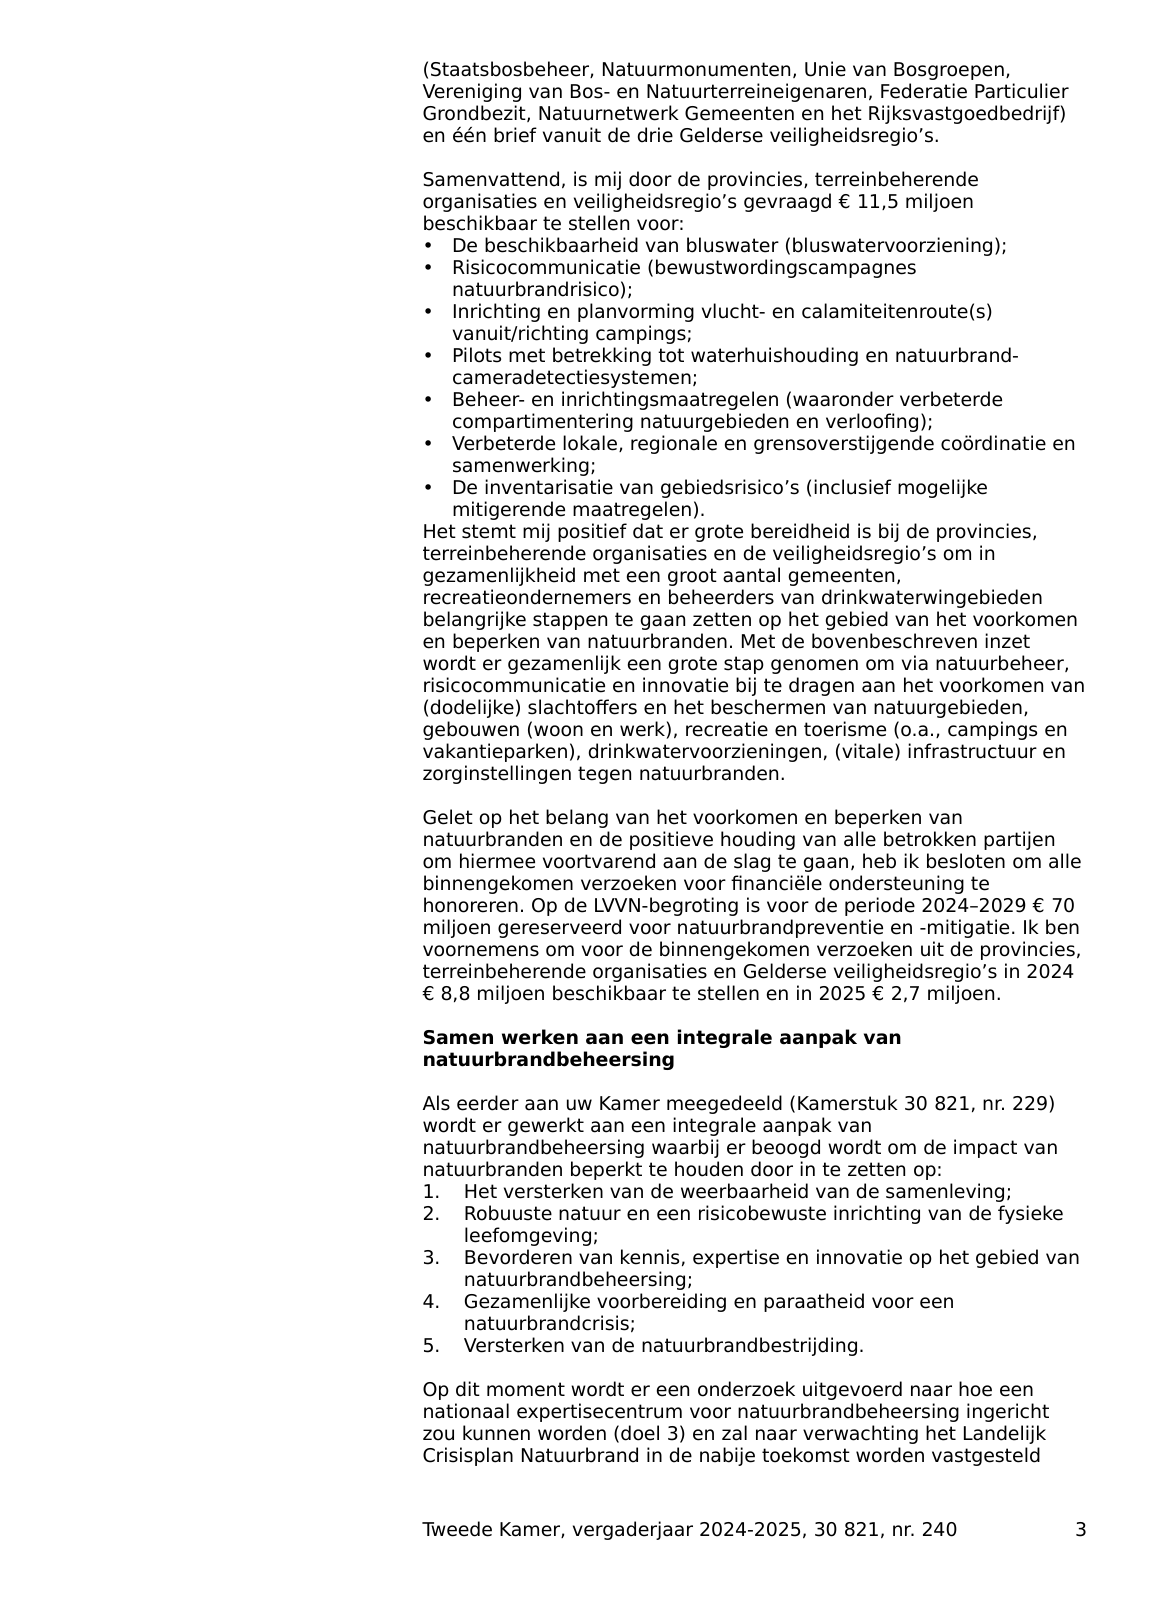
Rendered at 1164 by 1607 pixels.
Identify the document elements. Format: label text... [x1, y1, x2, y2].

text 4. Gezamenlijke voorbereiding en paraatheid voor een natuurbrandcrisis; [422, 1291, 1087, 1335]
text • De beschikbaarheid van bluswater (bluswatervoorziening); [422, 235, 1087, 257]
text Het stemt mij positief dat er grote bereidheid is bij de provincies, terreinbeherende organisaties en de veiligheidsregio’s om in gezamenlijkheid met een groot aantal gemeenten, recreatieondernemers en beheerders van drinkwaterwingebieden belangrijke stappen te gaan zetten op het gebied van het voorkomen en beperken van natuurbranden. Met de bovenbeschreven inzet wordt er gezamenlijk een grote stap genomen om via natuurbeheer, risicocommunicatie en innovatie bij te dragen aan het voorkomen van (dodelijke) slachtoffers en het beschermen van natuurgebieden, gebouwen (woon en werk), recreatie en toerisme (o.a., campings en vakantieparken), drinkwatervoorzieningen, (vitale) infrastructuur en zorginstellingen tegen natuurbranden. [422, 521, 1087, 784]
text • Risicocommunicatie (bewustwordingscampagnes natuurbrandrisico); [422, 257, 1087, 301]
text Gelet op het belang van het voorkomen en beperken van natuurbranden en de positieve houding van alle betrokken partijen om hiermee voortvarend aan de slag te gaan, heb ik besloten om alle binnengekomen verzoeken voor financiële ondersteuning te honoreren. Op de LVVN-begroting is voor de periode 2024–2029 € 70 miljoen gereserveerd voor natuurbrandpreventie en -mitigatie. Ik ben voornemens om voor de binnengekomen verzoeken uit de provincies, terreinbeherende organisaties en Gelderse veiligheidsregio’s in 2024 € 8,8 miljoen beschikbaar te stellen en in 2025 € 2,7 miljoen. [422, 807, 1087, 1004]
text • Inrichting en planvorming vlucht- en calamiteitenroute(s) vanuit/richting campings; [422, 301, 1087, 345]
subtitle Samen werken aan een integrale aanpak van natuurbrandbeheersing [422, 1027, 1087, 1071]
text • De inventarisatie van gebiedsrisico’s (inclusief mogelijke mitigerende maatregelen). [422, 477, 1087, 521]
text • Beheer- en inrichtingsmaatregelen (waaronder verbeterde compartimentering natuurgebieden en verloofing); [422, 389, 1087, 433]
text • Verbeterde lokale, regionale en grensoverstijgende coördinatie en samenwerking; [422, 433, 1087, 477]
text Als eerder aan uw Kamer meegedeeld (Kamerstuk 30 821, nr. 229) wordt er gewerkt aan een integrale aanpak van natuurbrandbeheersing waarbij er beoogd wordt om de impact van natuurbranden beperkt te houden door in te zetten op: [422, 1093, 1087, 1181]
text 3. Bevorderen van kennis, expertise en innovatie op het gebied van natuurbrandbeheersing; [422, 1247, 1087, 1291]
text • Pilots met betrekking tot waterhuishouding en natuurbrand-cameradetectiesystemen; [422, 345, 1087, 389]
text 2. Robuuste natuur en een risicobewuste inrichting van de fysieke leefomgeving; [422, 1203, 1087, 1247]
text Op dit moment wordt er een onderzoek uitgevoerd naar hoe een nationaal expertisecentrum voor natuurbrandbeheersing ingericht zou kunnen worden (doel 3) en zal naar verwachting het Landelijk Crisisplan Natuurbrand in de nabije toekomst worden vastgesteld [422, 1379, 1087, 1467]
text Samenvattend, is mij door de provincies, terreinbeherende organisaties en veiligheidsregio’s gevraagd € 11,5 miljoen beschikbaar te stellen voor: [422, 169, 1087, 235]
text 1. Het versterken van de weerbaarheid van de samenleving; [422, 1181, 1087, 1203]
text 5. Versterken van de natuurbrandbestrijding. [422, 1335, 1087, 1357]
text (Staatsbosbeheer, Natuurmonumenten, Unie van Bosgroepen, Vereniging van Bos- en Natuurterreineigenaren, Federatie Particulier Grondbezit, Natuurnetwerk Gemeenten en het Rijksvastgoedbedrijf) en één brief vanuit de drie Gelderse veiligheidsregio’s. [422, 59, 1087, 147]
